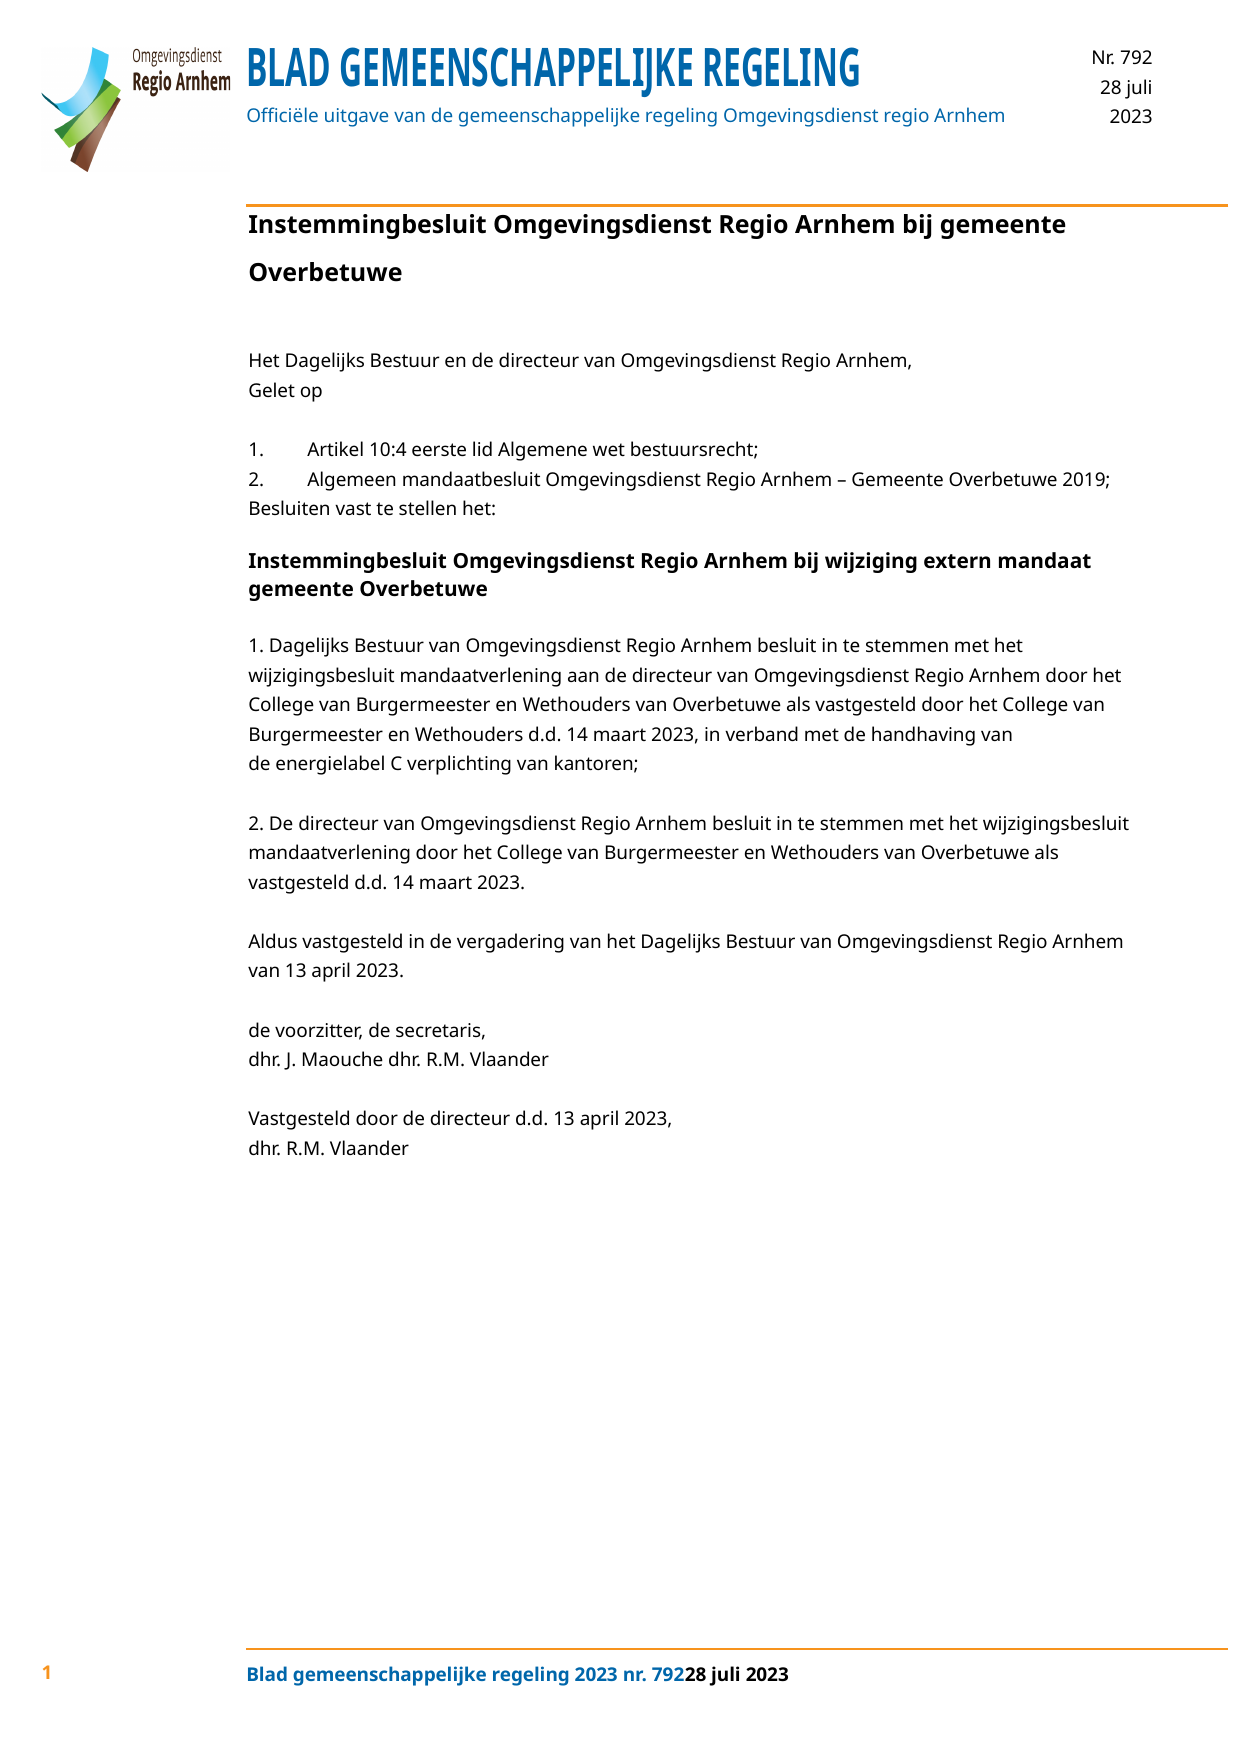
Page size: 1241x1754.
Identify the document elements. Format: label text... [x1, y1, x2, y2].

list Algemeen mandaatbesluit Omgevingsdienst Regio Arnhem – Gemeente Overbetuwe 2019; [248, 466, 1152, 492]
text Instemmingbesluit Omgevingsdienst Regio Arnhem bij gemeente Overbetuwe [248, 207, 1152, 288]
text Besluiten vast te stellen het: [248, 495, 1152, 521]
text Aldus vastgesteld in de vergadering van het Dagelijks Bestuur van Omgevingsdienst Regio Arnhem van 13 april 2023. [248, 928, 1152, 983]
text Het Dagelijks Bestuur en de directeur van Omgevingsdienst Regio Arnhem, [248, 347, 1152, 373]
text de voorzitter, de secretaris, [248, 1017, 1152, 1043]
list Artikel 10:4 eerste lid Algemene wet bestuursrecht; [248, 436, 1152, 462]
text Gelet op [248, 377, 1152, 403]
text Vastgesteld door de directeur d.d. 13 april 2023, [248, 1106, 1152, 1131]
text 2. De directeur van Omgevingsdienst Regio Arnhem besluit in te stemmen met het wijzigingsbesluit mandaatverlening door het College van Burgermeester en Wethouders van Overbetuwe als vastgesteld d.d. 14 maart 2023. [248, 810, 1152, 895]
text 1. Dagelijks Bestuur van Omgevingsdienst Regio Arnhem besluit in te stemmen met het wijzigingsbesluit mandaatverlening aan de directeur van Omgevingsdienst Regio Arnhem door het College van Burgermeester en Wethouders van Overbetuwe als vastgesteld door het College van Burgermeester en Wethouders d.d. 14 maart 2023, in verband met de handhaving van de energielabel C verplichting van kantoren; [248, 632, 1152, 776]
text dhr. R.M. Vlaander [248, 1135, 1152, 1161]
text dhr. J. Maouche dhr. R.M. Vlaander [248, 1046, 1152, 1072]
text Instemmingbesluit Omgevingsdienst Regio Arnhem bij wijziging extern mandaat gemeente Overbetuwe [248, 546, 1152, 603]
picture [41, 47, 231, 172]
